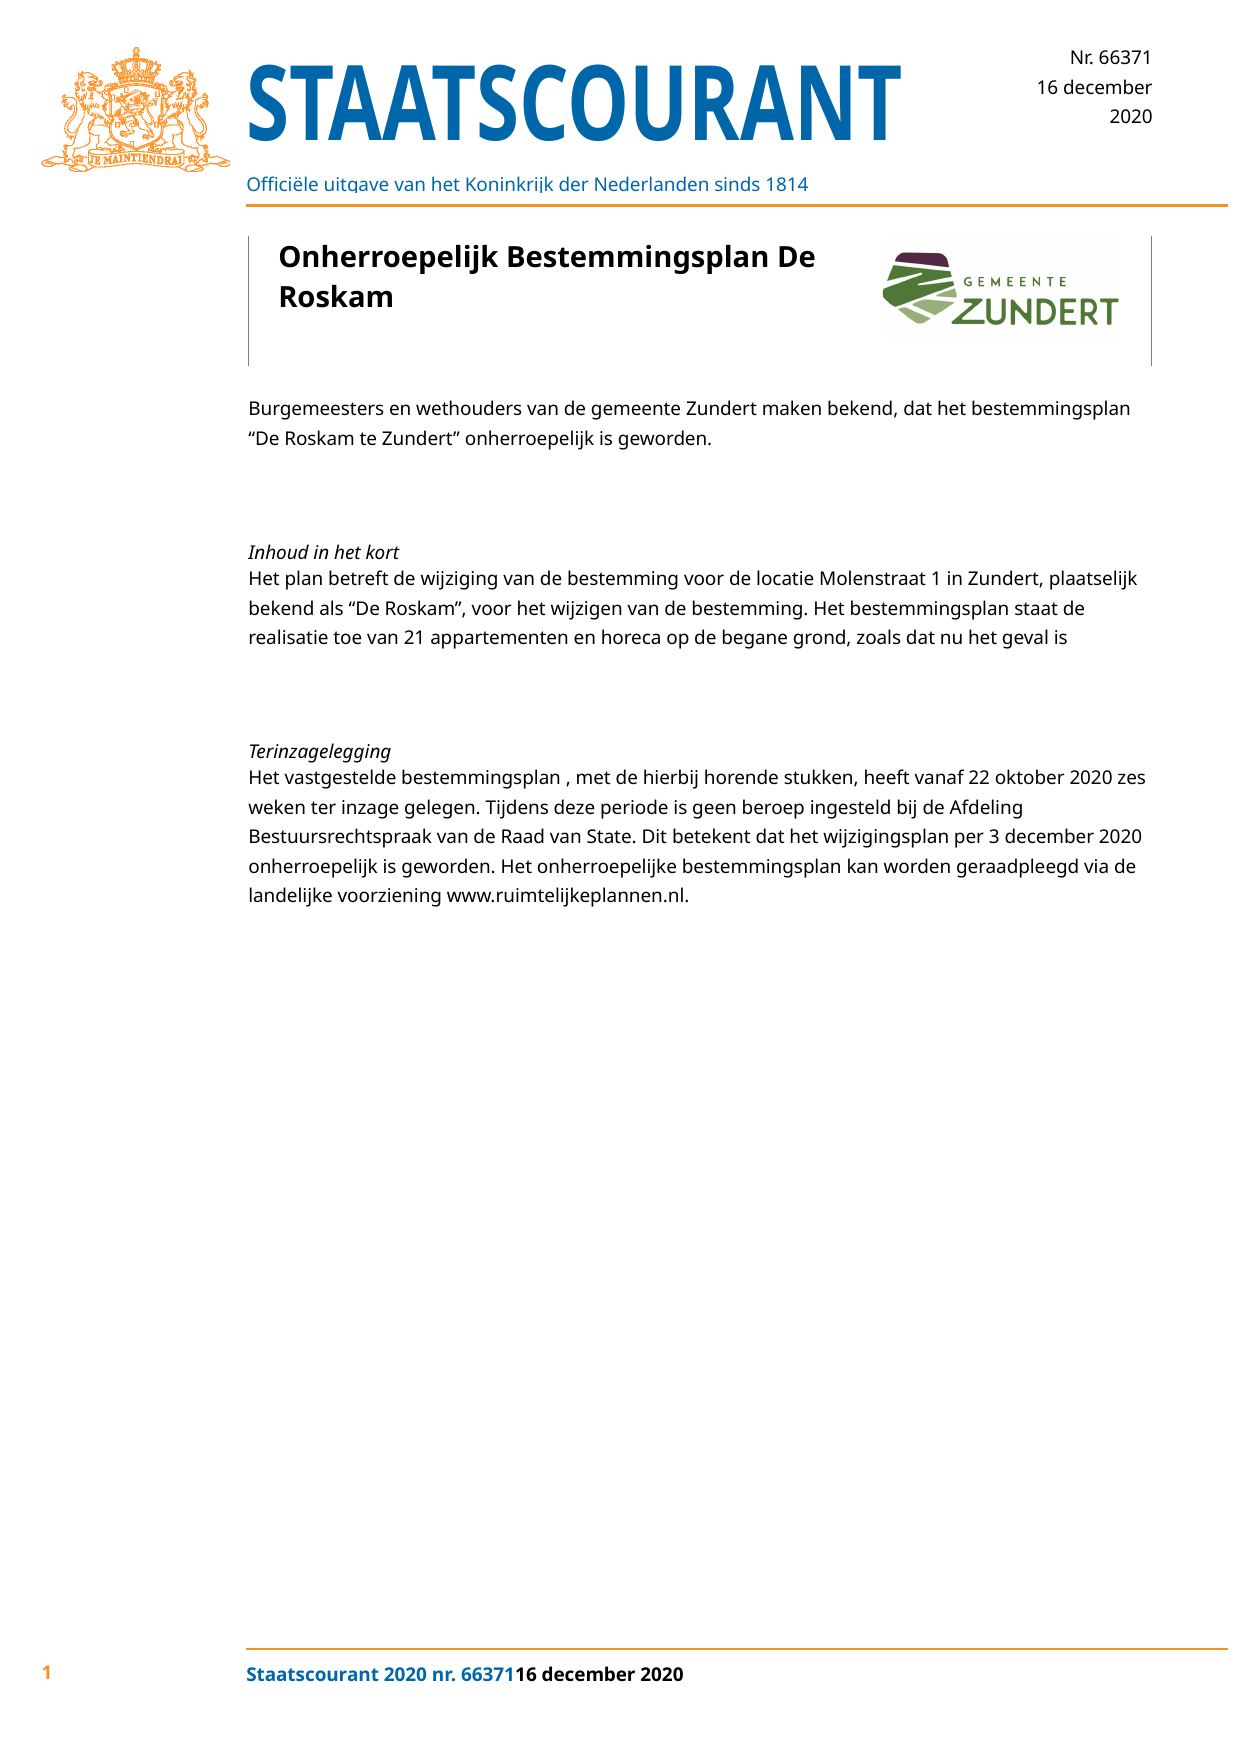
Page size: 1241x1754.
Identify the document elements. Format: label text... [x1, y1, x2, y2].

picture [882, 236, 1119, 341]
text Inhoud in het kort [248, 539, 1152, 565]
text Het vastgestelde bestemmingsplan , met de hierbij horende stukken, heeft vanaf 22 oktober 2020 zes weken ter inzage gelegen. Tijdens deze periode is geen beroep ingesteld bij de Afdeling Bestuursrechtspraak van de Raad van State. Dit betekent dat het wijzigingsplan per 3 december 2020 onherroepelijk is geworden. Het onherroepelijke bestemmingsplan kan worden geraadpleegd via de landelijke voorziening www.ruimtelijkeplannen.nl. [248, 764, 1152, 908]
picture [41, 47, 231, 172]
table_header [850, 236, 1151, 366]
text Terinzagelegging [248, 739, 1152, 764]
text Burgemeesters en wethouders van de gemeente Zundert maken bekend, dat het bestemmingsplan “De Roskam te Zundert” onherroepelijk is geworden. [248, 395, 1152, 451]
text Het plan betreft de wijziging van de bestemming voor de locatie Molenstraat 1 in Zundert, plaatselijk bekend als “De Roskam”, voor het wijzigen van de bestemming. Het bestemmingsplan staat de realisatie toe van 21 appartementen en horeca op de begane grond, zoals dat nu het geval is [248, 565, 1152, 650]
table_header Onherroepelijk Bestemmingsplan De Roskam [249, 236, 850, 366]
